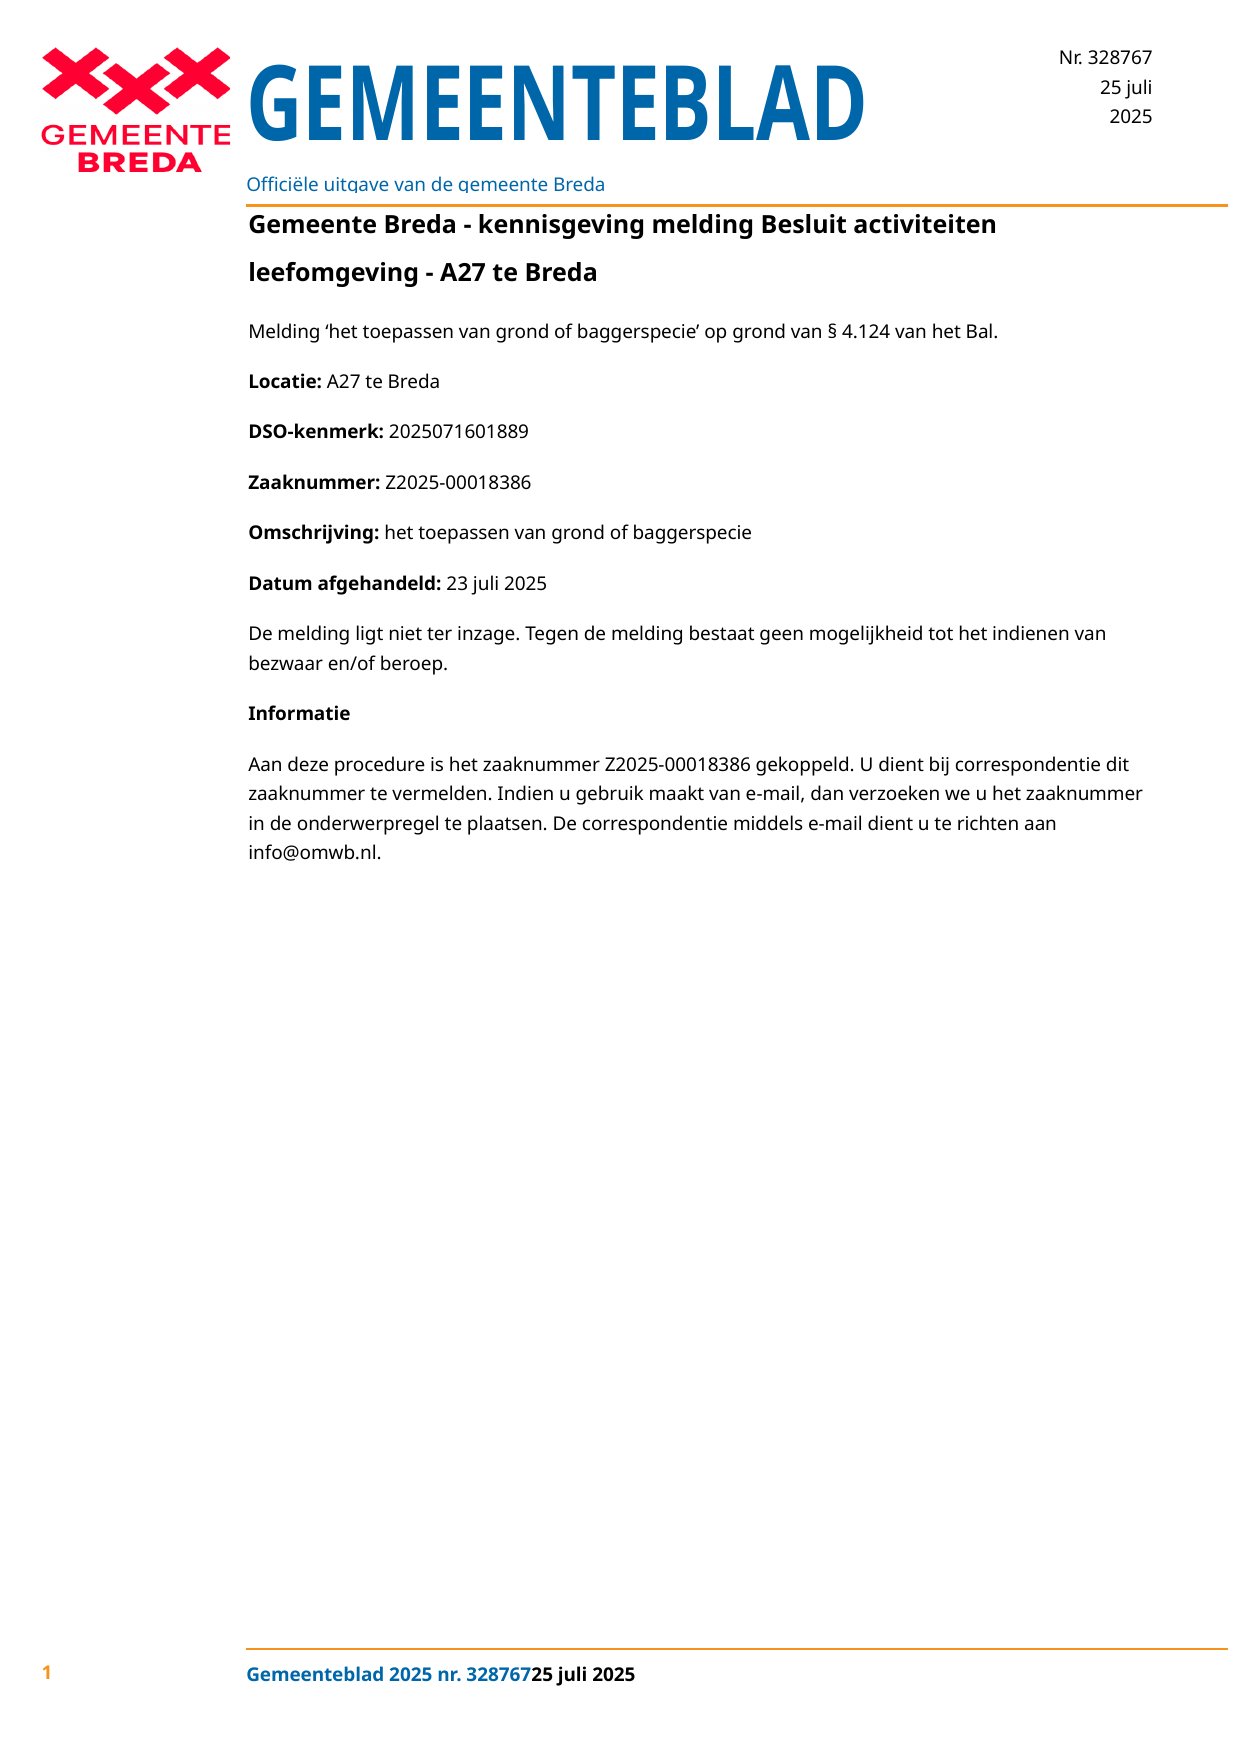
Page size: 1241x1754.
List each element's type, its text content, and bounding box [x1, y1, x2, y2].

text Zaaknummer: Z2025-00018386 [248, 469, 1152, 495]
text Omschrijving: het toepassen van grond of baggerspecie [248, 519, 1152, 545]
text Locatie: A27 te Breda [248, 368, 1152, 394]
picture [41, 47, 231, 172]
text Informatie [248, 700, 1152, 726]
text Gemeente Breda - kennisgeving melding Besluit activiteiten leefomgeving - A27 te Breda [248, 207, 1152, 288]
text De melding ligt niet ter inzage. Tegen de melding bestaat geen mogelijkheid tot het indienen van bezwaar en/of beroep. [248, 620, 1152, 676]
text Melding ‘het toepassen van grond of baggerspecie’ op grond van § 4.124 van het Bal. [248, 318, 1152, 344]
text Datum afgehandeld: 23 juli 2025 [248, 570, 1152, 596]
text DSO-kenmerk: 2025071601889 [248, 419, 1152, 444]
text Aan deze procedure is het zaaknummer Z2025-00018386 gekoppeld. U dient bij correspondentie dit zaaknummer te vermelden. Indien u gebruik maakt van e-mail, dan verzoeken we u het zaaknummer in de onderwerpregel te plaatsen. De correspondentie middels e-mail dient u te richten aan info@omwb.nl. [248, 751, 1152, 865]
